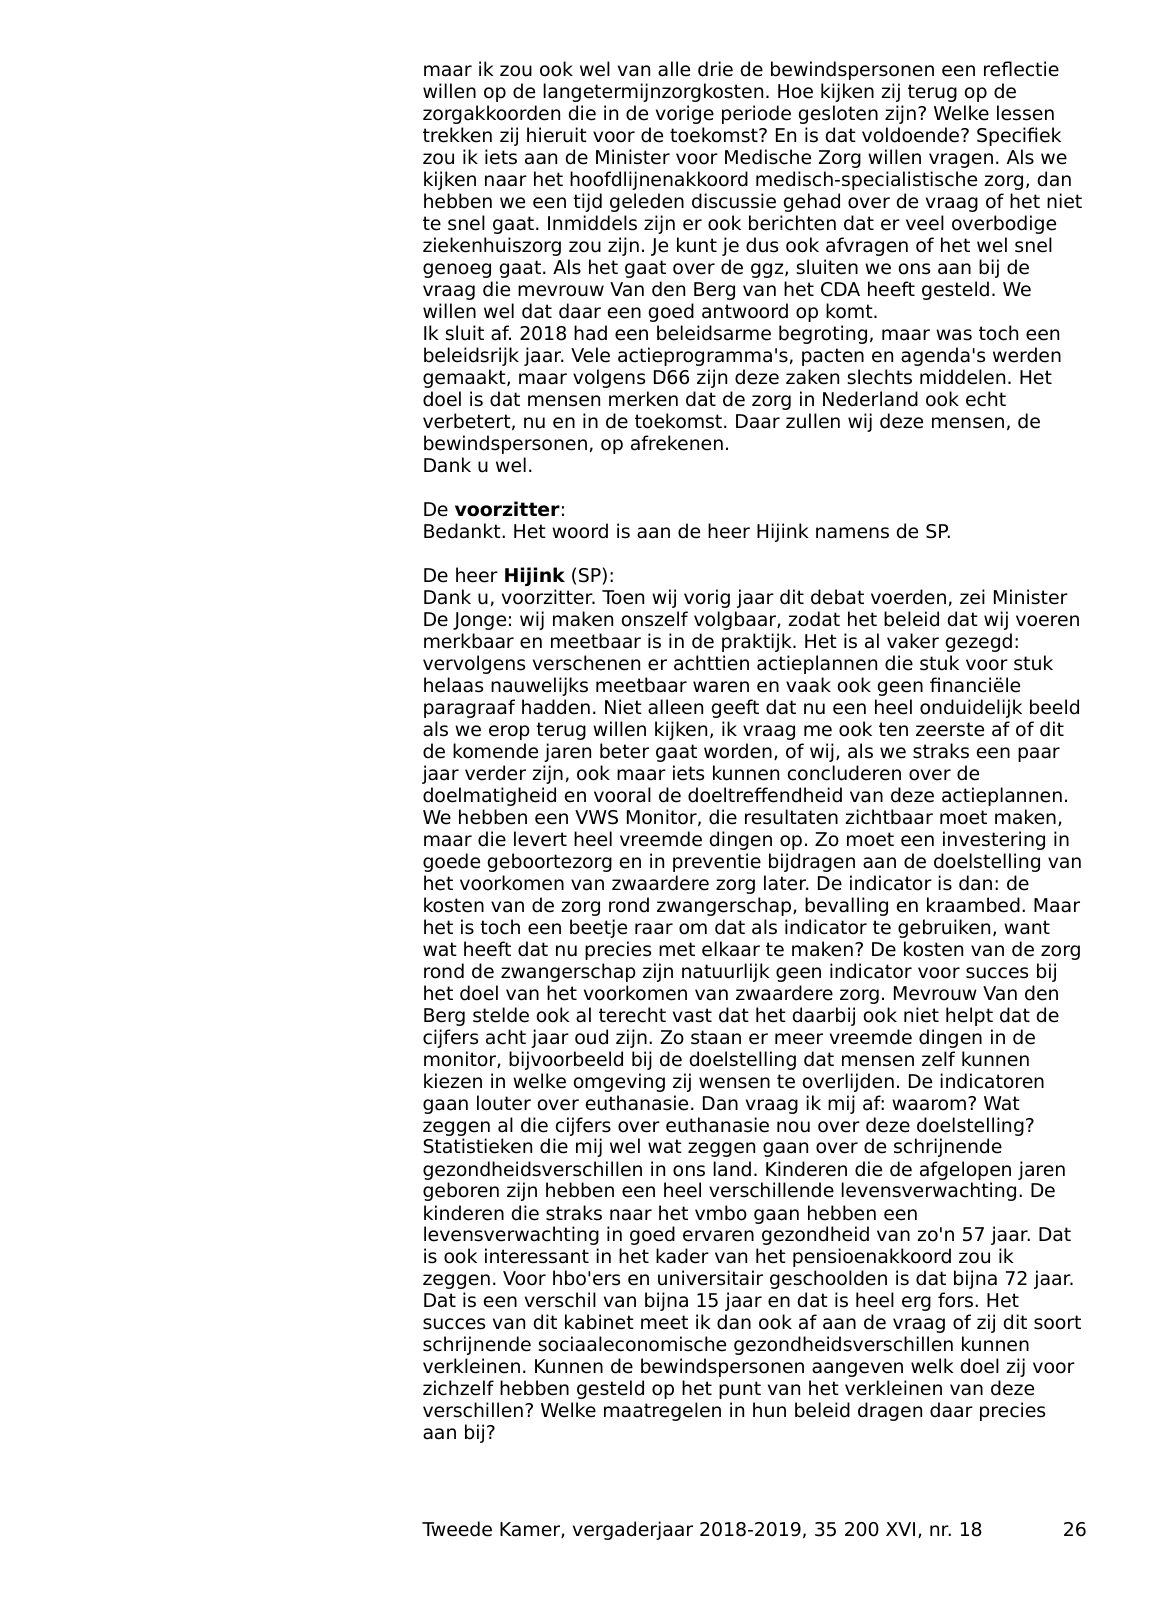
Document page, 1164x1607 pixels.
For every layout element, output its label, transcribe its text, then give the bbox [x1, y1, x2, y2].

text maar ik zou ook wel van alle drie de bewindspersonen een reflectie willen op de langetermijnzorgkosten. Hoe kijken zij terug op de zorgakkoorden die in de vorige periode gesloten zijn? Welke lessen trekken zij hieruit voor de toekomst? En is dat voldoende? Specifiek zou ik iets aan de Minister voor Medische Zorg willen vragen. Als we kijken naar het hoofdlijnenakkoord medisch-specialistische zorg, dan hebben we een tijd geleden discussie gehad over de vraag of het niet te snel gaat. Inmiddels zijn er ook berichten dat er veel overbodige ziekenhuiszorg zou zijn. Je kunt je dus ook afvragen of het wel snel genoeg gaat. Als het gaat over de ggz, sluiten we ons aan bij de vraag die mevrouw Van den Berg van het CDA heeft gesteld. We willen wel dat daar een goed antwoord op komt. [422, 59, 1087, 323]
text De heer Hijink (SP): [422, 565, 1087, 587]
text Ik sluit af. 2018 had een beleidsarme begroting, maar was toch een beleidsrijk jaar. Vele actieprogramma's, pacten en agenda's werden gemaakt, maar volgens D66 zijn deze zaken slechts middelen. Het doel is dat mensen merken dat de zorg in Nederland ook echt verbetert, nu en in de toekomst. Daar zullen wij deze mensen, de bewindspersonen, op afrekenen. [422, 323, 1087, 455]
text We hebben een VWS Monitor, die resultaten zichtbaar moet maken, maar die levert heel vreemde dingen op. Zo moet een investering in goede geboortezorg en in preventie bijdragen aan de doelstelling van het voorkomen van zwaardere zorg later. De indicator is dan: de kosten van de zorg rond zwangerschap, bevalling en kraambed. Maar het is toch een beetje raar om dat als indicator te gebruiken, want wat heeft dat nu precies met elkaar te maken? De kosten van de zorg rond de zwangerschap zijn natuurlijk geen indicator voor succes bij het doel van het voorkomen van zwaardere zorg. Mevrouw Van den Berg stelde ook al terecht vast dat het daarbij ook niet helpt dat de cijfers acht jaar oud zijn. Zo staan er meer vreemde dingen in de monitor, bijvoorbeeld bij de doelstelling dat mensen zelf kunnen kiezen in welke omgeving zij wensen te overlijden. De indicatoren gaan louter over euthanasie. Dan vraag ik mij af: waarom? Wat zeggen al die cijfers over euthanasie nou over deze doelstelling? [422, 807, 1087, 1136]
text De voorzitter: [422, 499, 1087, 521]
text Statistieken die mij wel wat zeggen gaan over de schrijnende gezondheidsverschillen in ons land. Kinderen die de afgelopen jaren geboren zijn hebben een heel verschillende levensverwachting. De kinderen die straks naar het vmbo gaan hebben een levensverwachting in goed ervaren gezondheid van zo'n 57 jaar. Dat is ook interessant in het kader van het pensioenakkoord zou ik zeggen. Voor hbo'ers en universitair geschoolden is dat bijna 72 jaar. Dat is een verschil van bijna 15 jaar en dat is heel erg fors. Het succes van dit kabinet meet ik dan ook af aan de vraag of zij dit soort schrijnende sociaaleconomische gezondheidsverschillen kunnen verkleinen. Kunnen de bewindspersonen aangeven welk doel zij voor zichzelf hebben gesteld op het punt van het verkleinen van deze verschillen? Welke maatregelen in hun beleid dragen daar precies aan bij? [422, 1136, 1087, 1444]
text Bedankt. Het woord is aan de heer Hijink namens de SP. [422, 521, 1087, 543]
text Dank u wel. [422, 455, 1087, 477]
text Dank u, voorzitter. Toen wij vorig jaar dit debat voerden, zei Minister De Jonge: wij maken onszelf volgbaar, zodat het beleid dat wij voeren merkbaar en meetbaar is in de praktijk. Het is al vaker gezegd: vervolgens verschenen er achttien actieplannen die stuk voor stuk helaas nauwelijks meetbaar waren en vaak ook geen financiële paragraaf hadden. Niet alleen geeft dat nu een heel onduidelijk beeld als we erop terug willen kijken, ik vraag me ook ten zeerste af of dit de komende jaren beter gaat worden, of wij, als we straks een paar jaar verder zijn, ook maar iets kunnen concluderen over de doelmatigheid en vooral de doeltreffendheid van deze actieplannen. [422, 587, 1087, 807]
